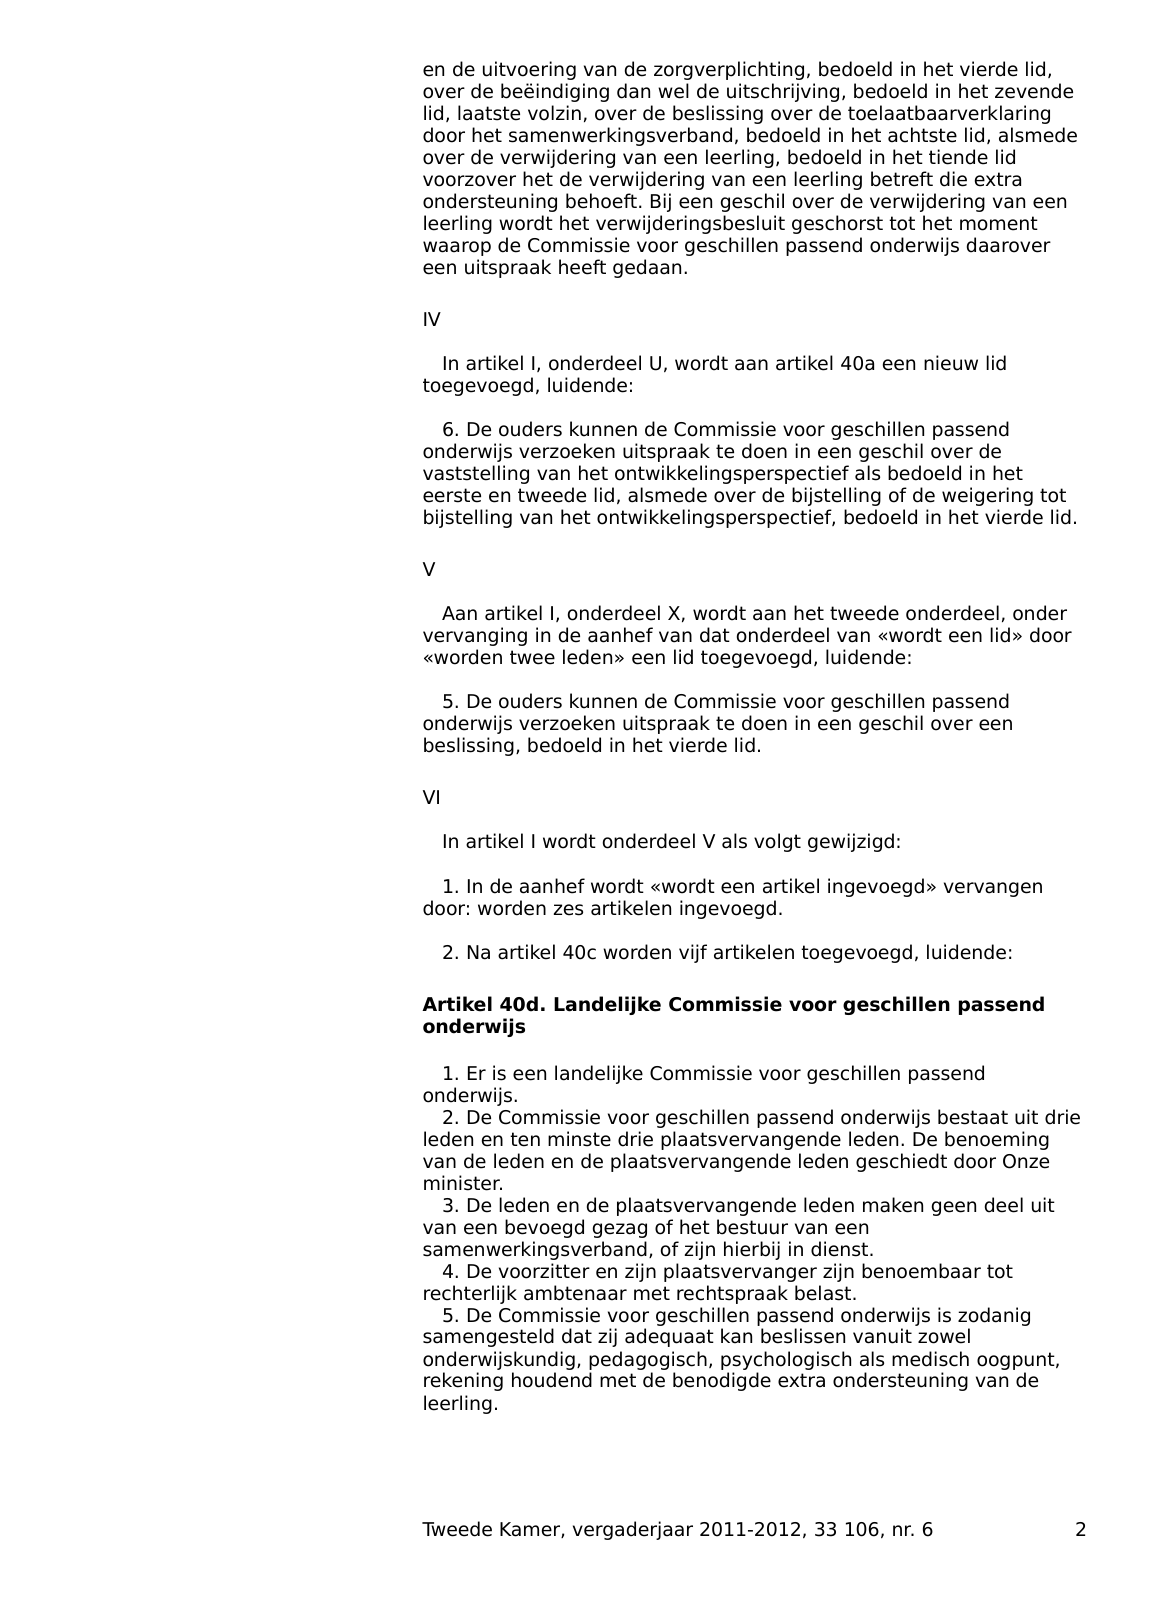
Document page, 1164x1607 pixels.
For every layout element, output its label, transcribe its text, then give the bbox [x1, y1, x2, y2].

subtitle V [422, 559, 1087, 581]
text 3. De leden en de plaatsvervangende leden maken geen deel uit van een bevoegd gezag of het bestuur van een samenwerkingsverband, of zijn hierbij in dienst. [422, 1194, 1087, 1261]
subtitle Artikel 40d. Landelijke Commissie voor geschillen passend onderwijs [422, 994, 1087, 1038]
text 4. De voorzitter en zijn plaatsvervanger zijn benoembaar tot rechterlijk ambtenaar met rechtspraak belast. [422, 1261, 1087, 1304]
text 2. Na artikel 40c worden vijf artikelen toegevoegd, luidende: [422, 942, 1087, 964]
text Aan artikel I, onderdeel X, wordt aan het tweede onderdeel, onder vervanging in de aanhef van dat onderdeel van «wordt een lid» door «worden twee leden» een lid toegevoegd, luidende: [422, 603, 1087, 669]
text 6. De ouders kunnen de Commissie voor geschillen passend onderwijs verzoeken uitspraak te doen in een geschil over de vaststelling van het ontwikkelingsperspectief als bedoeld in het eerste en tweede lid, alsmede over de bijstelling of de weigering tot bijstelling van het ontwikkelingsperspectief, bedoeld in het vierde lid. [422, 419, 1087, 529]
text In artikel I, onderdeel U, wordt aan artikel 40a een nieuw lid toegevoegd, luidende: [422, 353, 1087, 397]
subtitle IV [422, 309, 1087, 331]
subtitle VI [422, 787, 1087, 809]
text 2. De Commissie voor geschillen passend onderwijs bestaat uit drie leden en ten minste drie plaatsvervangende leden. De benoeming van de leden en de plaatsvervangende leden geschiedt door Onze minister. [422, 1107, 1087, 1194]
text In artikel I wordt onderdeel V als volgt gewijzigd: [422, 831, 1087, 853]
text 5. De ouders kunnen de Commissie voor geschillen passend onderwijs verzoeken uitspraak te doen in een geschil over een beslissing, bedoeld in het vierde lid. [422, 691, 1087, 757]
text 1. Er is een landelijke Commissie voor geschillen passend onderwijs. [422, 1063, 1087, 1107]
text en de uitvoering van de zorgverplichting, bedoeld in het vierde lid, over de beëindiging dan wel de uitschrijving, bedoeld in het zevende lid, laatste volzin, over de beslissing over de toelaatbaarverklaring door het samenwerkingsverband, bedoeld in het achtste lid, alsmede over de verwijdering van een leerling, bedoeld in het tiende lid voorzover het de verwijdering van een leerling betreft die extra ondersteuning behoeft. Bij een geschil over de verwijdering van een leerling wordt het verwijderingsbesluit geschorst tot het moment waarop de Commissie voor geschillen passend onderwijs daarover een uitspraak heeft gedaan. [422, 59, 1087, 279]
text 1. In de aanhef wordt «wordt een artikel ingevoegd» vervangen door: worden zes artikelen ingevoegd. [422, 876, 1087, 919]
text 5. De Commissie voor geschillen passend onderwijs is zodanig samengesteld dat zij adequaat kan beslissen vanuit zowel onderwijskundig, pedagogisch, psychologisch als medisch oogpunt, rekening houdend met de benodigde extra ondersteuning van de leerling. [422, 1304, 1087, 1414]
